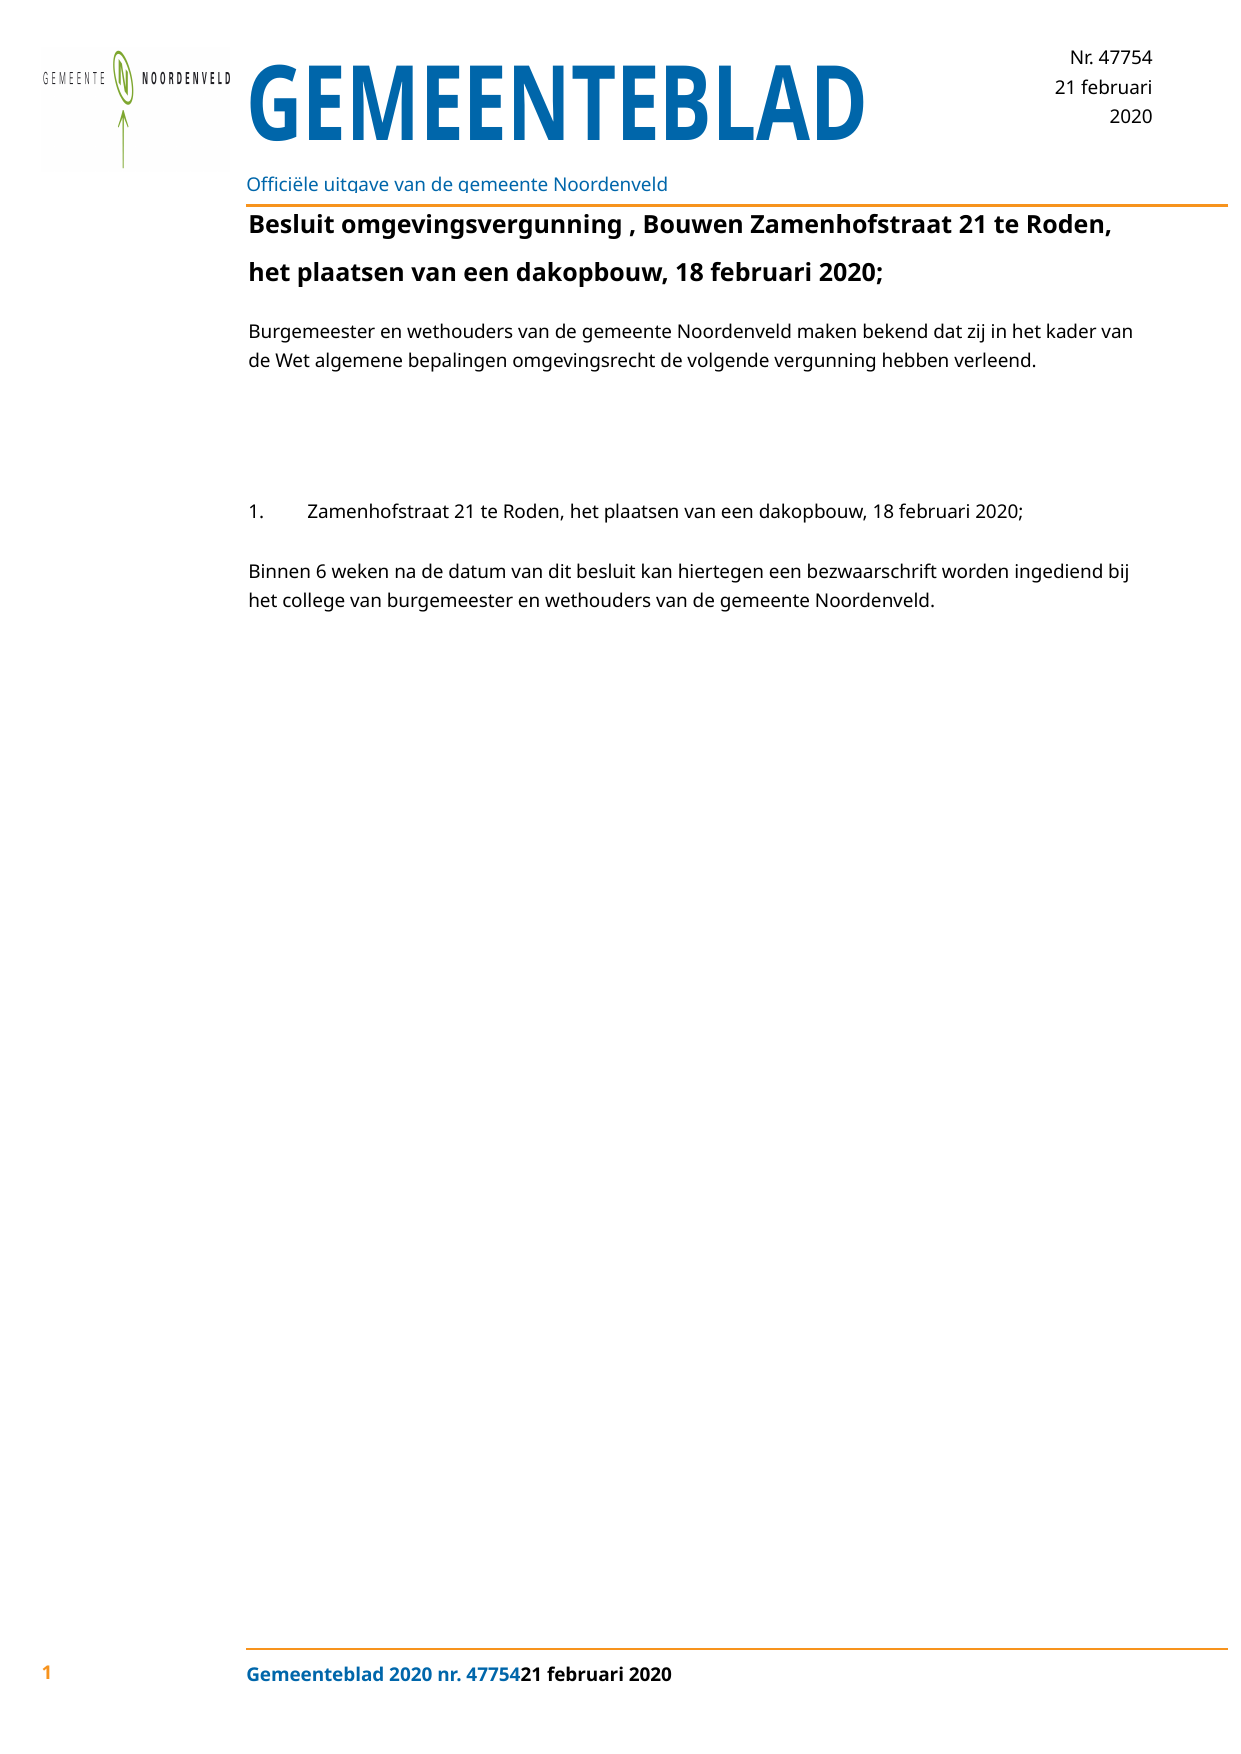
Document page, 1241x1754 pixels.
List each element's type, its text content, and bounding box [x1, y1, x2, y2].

picture [41, 47, 231, 172]
text Binnen 6 weken na de datum van dit besluit kan hiertegen een bezwaarschrift worden ingediend bij het college van burgemeester en wethouders van de gemeente Noordenveld. [248, 558, 1152, 613]
list Zamenhofstraat 21 te Roden, het plaatsen van een dakopbouw, 18 februari 2020; [248, 499, 1152, 524]
text Burgemeester en wethouders van de gemeente Noordenveld maken bekend dat zij in het kader van de Wet algemene bepalingen omgevingsrecht de volgende vergunning hebben verleend. [248, 318, 1152, 373]
text Besluit omgevingsvergunning , Bouwen Zamenhofstraat 21 te Roden, het plaatsen van een dakopbouw, 18 februari 2020; [248, 207, 1152, 288]
